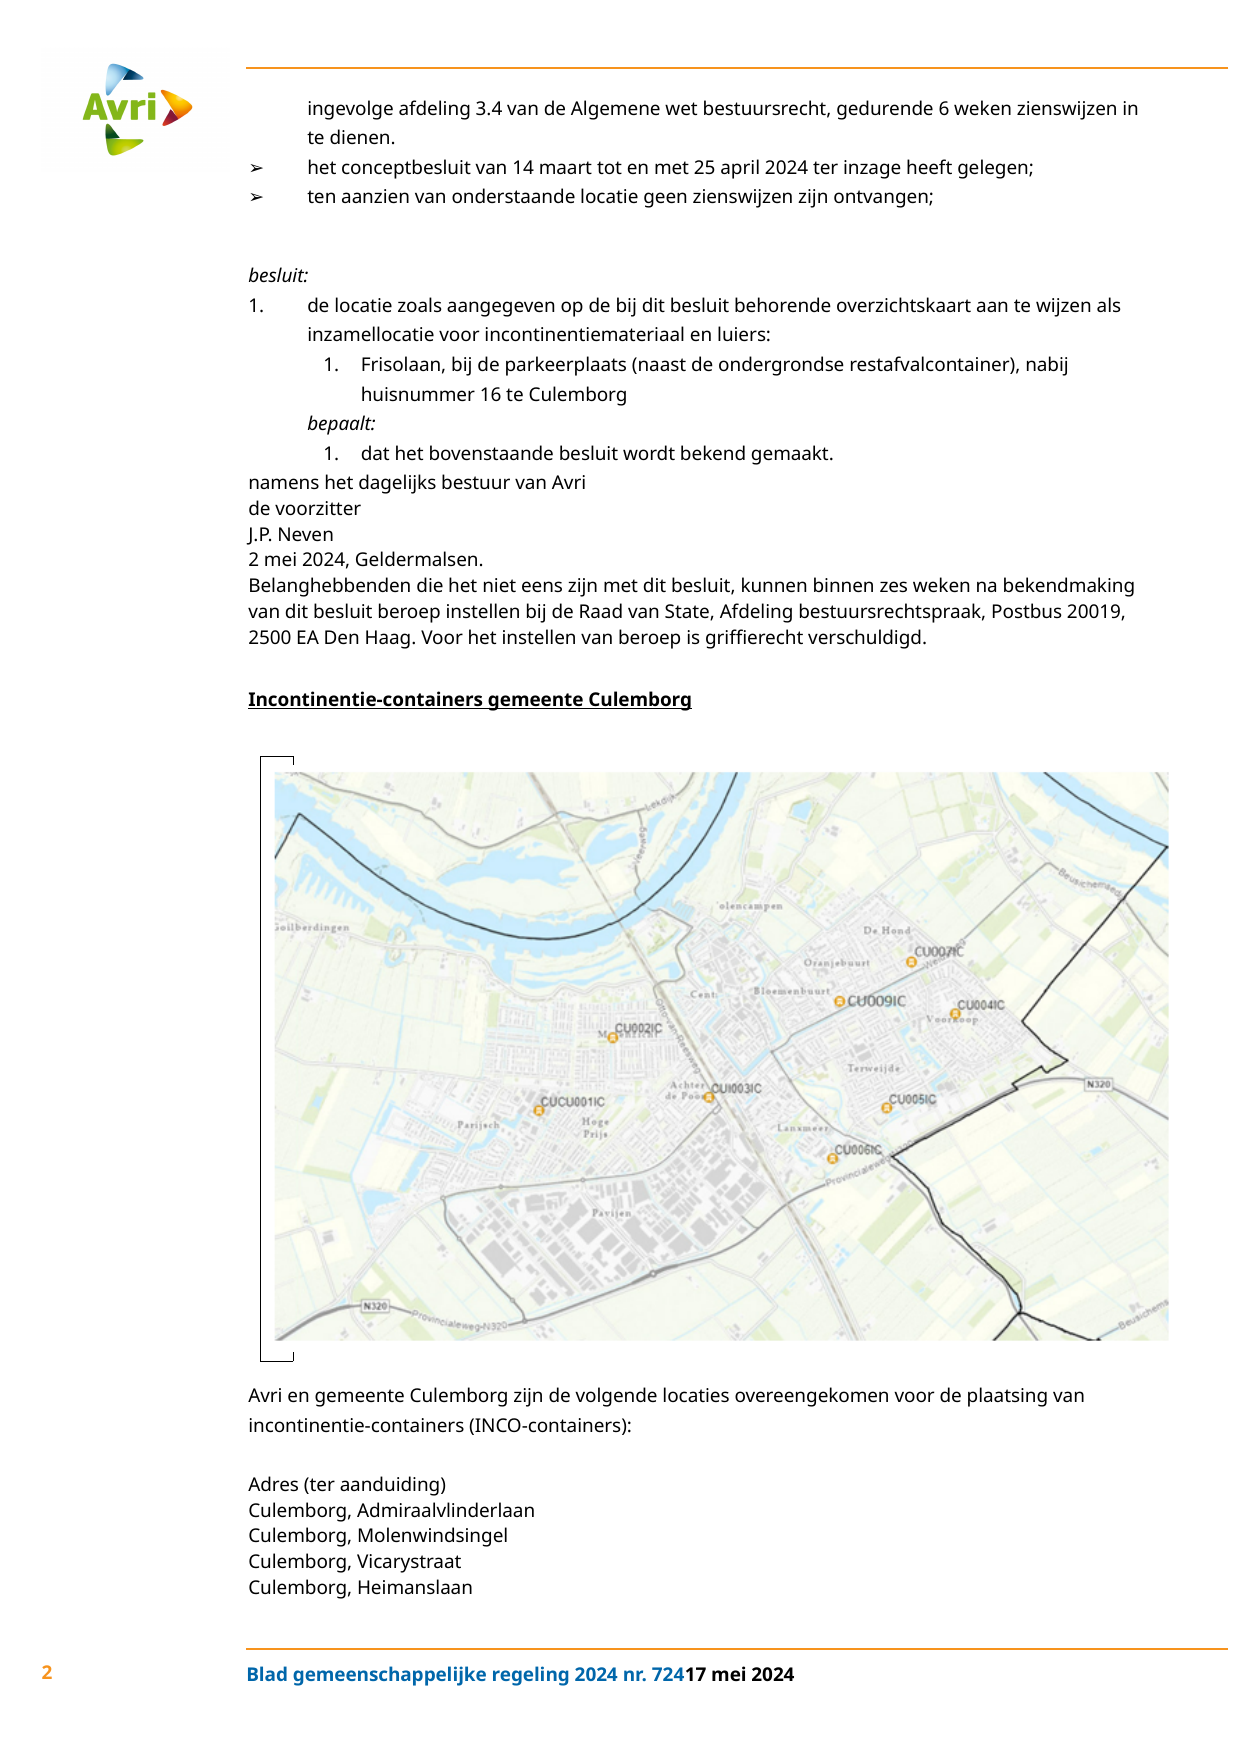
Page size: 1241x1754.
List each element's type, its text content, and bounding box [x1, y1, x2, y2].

list Frisolaan, bij de parkeerplaats (naast de ondergrondse restafvalcontainer), nabij huisnummer 16 te Culemborg [323, 351, 1152, 406]
list bepaalt: [248, 410, 1152, 436]
list de locatie zoals aangegeven op de bij dit besluit behorende overzichtskaart aan te wijzen als inzamellocatie voor incontinentiemateriaal en luiers: [248, 292, 1152, 347]
text besluit: [248, 262, 1152, 288]
table_cell Culemborg, Vicarystraat [248, 1549, 1152, 1574]
text van dit besluit beroep instellen bij de Raad van State, Afdeling bestuursrechtspraak, Postbus 20019, [248, 598, 1152, 624]
list ingevolge afdeling 3.4 van de Algemene wet bestuursrecht, gedurende 6 weken zienswijzen in te dienen. [248, 95, 1152, 150]
text de voorzitter [248, 495, 1152, 521]
text J.P. Neven [248, 521, 1152, 547]
picture [41, 47, 231, 172]
list ten aanzien van onderstaande locatie geen zienswijzen zijn ontvangen; [248, 183, 1152, 209]
text Avri en gemeente Culemborg zijn de volgende locaties overeengekomen voor de plaatsing van incontinentie-containers (INCO-containers): [248, 1382, 1152, 1438]
table_header Adres (ter aanduiding) [248, 1471, 1152, 1497]
table_cell Culemborg, Heimanslaan [248, 1574, 1152, 1600]
text Belanghebbenden die het niet eens zijn met dit besluit, kunnen binnen zes weken na bekendmaking [248, 572, 1152, 598]
text Incontinentie-containers gemeente Culemborg [248, 675, 1152, 715]
table_cell Culemborg, Molenwindsingel [248, 1523, 1152, 1548]
list het conceptbesluit van 14 maart tot en met 25 april 2024 ter inzage heeft gelegen; [248, 154, 1152, 180]
table_cell Culemborg, Admiraalvlinderlaan [248, 1497, 1152, 1523]
list dat het bovenstaande besluit wordt bekend gemaakt. [323, 440, 1152, 466]
text namens het dagelijks bestuur van Avri [248, 469, 1152, 495]
text 2500 EA Den Haag. Voor het instellen van beroep is griffierecht verschuldigd. [248, 624, 1152, 649]
text 2 mei 2024, Geldermalsen. [248, 547, 1152, 572]
picture [268, 765, 1173, 1352]
